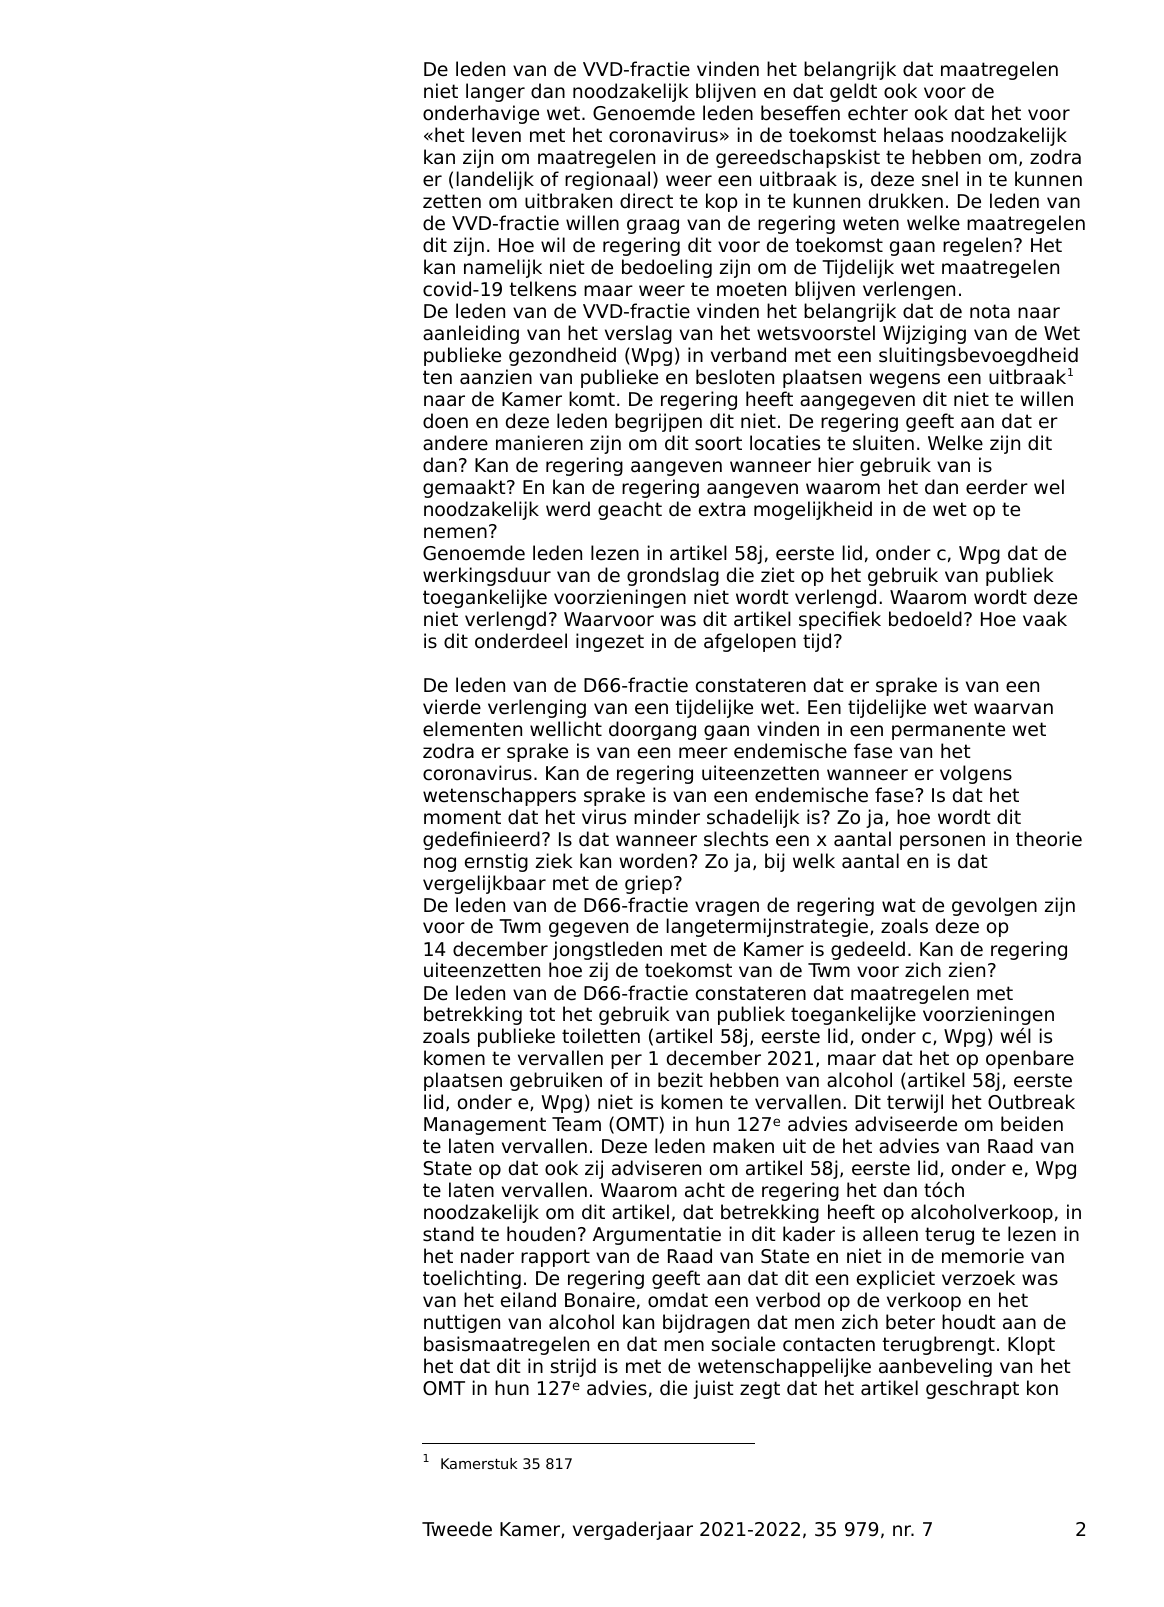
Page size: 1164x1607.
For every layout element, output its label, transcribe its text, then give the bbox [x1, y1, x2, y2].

text De leden van de D66-fractie vragen de regering wat de gevolgen zijn voor de Twm gegeven de langetermijnstrategie, zoals deze op 14 december jongstleden met de Kamer is gedeeld. Kan de regering uiteenzetten hoe zij de toekomst van de Twm voor zich zien? [422, 894, 1087, 982]
text Kamerstuk 35 817 [422, 1452, 1087, 1474]
text Genoemde leden lezen in artikel 58j, eerste lid, onder c, Wpg dat de werkingsduur van de grondslag die ziet op het gebruik van publiek toegankelijke voorzieningen niet wordt verlengd. Waarom wordt deze niet verlengd? Waarvoor was dit artikel specifiek bedoeld? Hoe vaak is dit onderdeel ingezet in de afgelopen tijd? [422, 543, 1087, 652]
text De leden van de D66-fractie constateren dat maatregelen met betrekking tot het gebruik van publiek toegankelijke voorzieningen zoals publieke toiletten (artikel 58j, eerste lid, onder c, Wpg) wél is komen te vervallen per 1 december 2021, maar dat het op openbare plaatsen gebruiken of in bezit hebben van alcohol (artikel 58j, eerste lid, onder e, Wpg) niet is komen te vervallen. Dit terwijl het Outbreak Management Team (OMT) in hun 127e advies adviseerde om beiden te laten vervallen. Deze leden maken uit de het advies van Raad van State op dat ook zij adviseren om artikel 58j, eerste lid, onder e, Wpg te laten vervallen. Waarom acht de regering het dan tóch noodzakelijk om dit artikel, dat betrekking heeft op alcoholverkoop, in stand te houden? Argumentatie in dit kader is alleen terug te lezen in het nader rapport van de Raad van State en niet in de memorie van toelichting. De regering geeft aan dat dit een expliciet verzoek was van het eiland Bonaire, omdat een verbod op de verkoop en het nuttigen van alcohol kan bijdragen dat men zich beter houdt aan de basismaatregelen en dat men sociale contacten terugbrengt. Klopt het dat dit in strijd is met de wetenschappelijke aanbeveling van het OMT in hun 127e advies, die juist zegt dat het artikel geschrapt kon [422, 982, 1087, 1400]
text De leden van de D66-fractie constateren dat er sprake is van een vierde verlenging van een tijdelijke wet. Een tijdelijke wet waarvan elementen wellicht doorgang gaan vinden in een permanente wet zodra er sprake is van een meer endemische fase van het coronavirus. Kan de regering uiteenzetten wanneer er volgens wetenschappers sprake is van een endemische fase? Is dat het moment dat het virus minder schadelijk is? Zo ja, hoe wordt dit gedefinieerd? Is dat wanneer slechts een x aantal personen in theorie nog ernstig ziek kan worden? Zo ja, bij welk aantal en is dat vergelijkbaar met de griep? [422, 675, 1087, 894]
text De leden van de VVD-fractie vinden het belangrijk dat maatregelen niet langer dan noodzakelijk blijven en dat geldt ook voor de onderhavige wet. Genoemde leden beseffen echter ook dat het voor «het leven met het coronavirus» in de toekomst helaas noodzakelijk kan zijn om maatregelen in de gereedschapskist te hebben om, zodra er (landelijk of regionaal) weer een uitbraak is, deze snel in te kunnen zetten om uitbraken direct te kop in te kunnen drukken. De leden van de VVD-fractie willen graag van de regering weten welke maatregelen dit zijn. Hoe wil de regering dit voor de toekomst gaan regelen? Het kan namelijk niet de bedoeling zijn om de Tijdelijk wet maatregelen covid-19 telkens maar weer te moeten blijven verlengen. [422, 59, 1087, 301]
text De leden van de VVD-fractie vinden het belangrijk dat de nota naar aanleiding van het verslag van het wetsvoorstel Wijziging van de Wet publieke gezondheid (Wpg) in verband met een sluitingsbevoegdheid ten aanzien van publieke en besloten plaatsen wegens een uitbraak naar de Kamer komt. De regering heeft aangegeven dit niet te willen doen en deze leden begrijpen dit niet. De regering geeft aan dat er andere manieren zijn om dit soort locaties te sluiten. Welke zijn dit dan? Kan de regering aangeven wanneer hier gebruik van is gemaakt? En kan de regering aangeven waarom het dan eerder wel noodzakelijk werd geacht de extra mogelijkheid in de wet op te nemen? [422, 301, 1087, 543]
